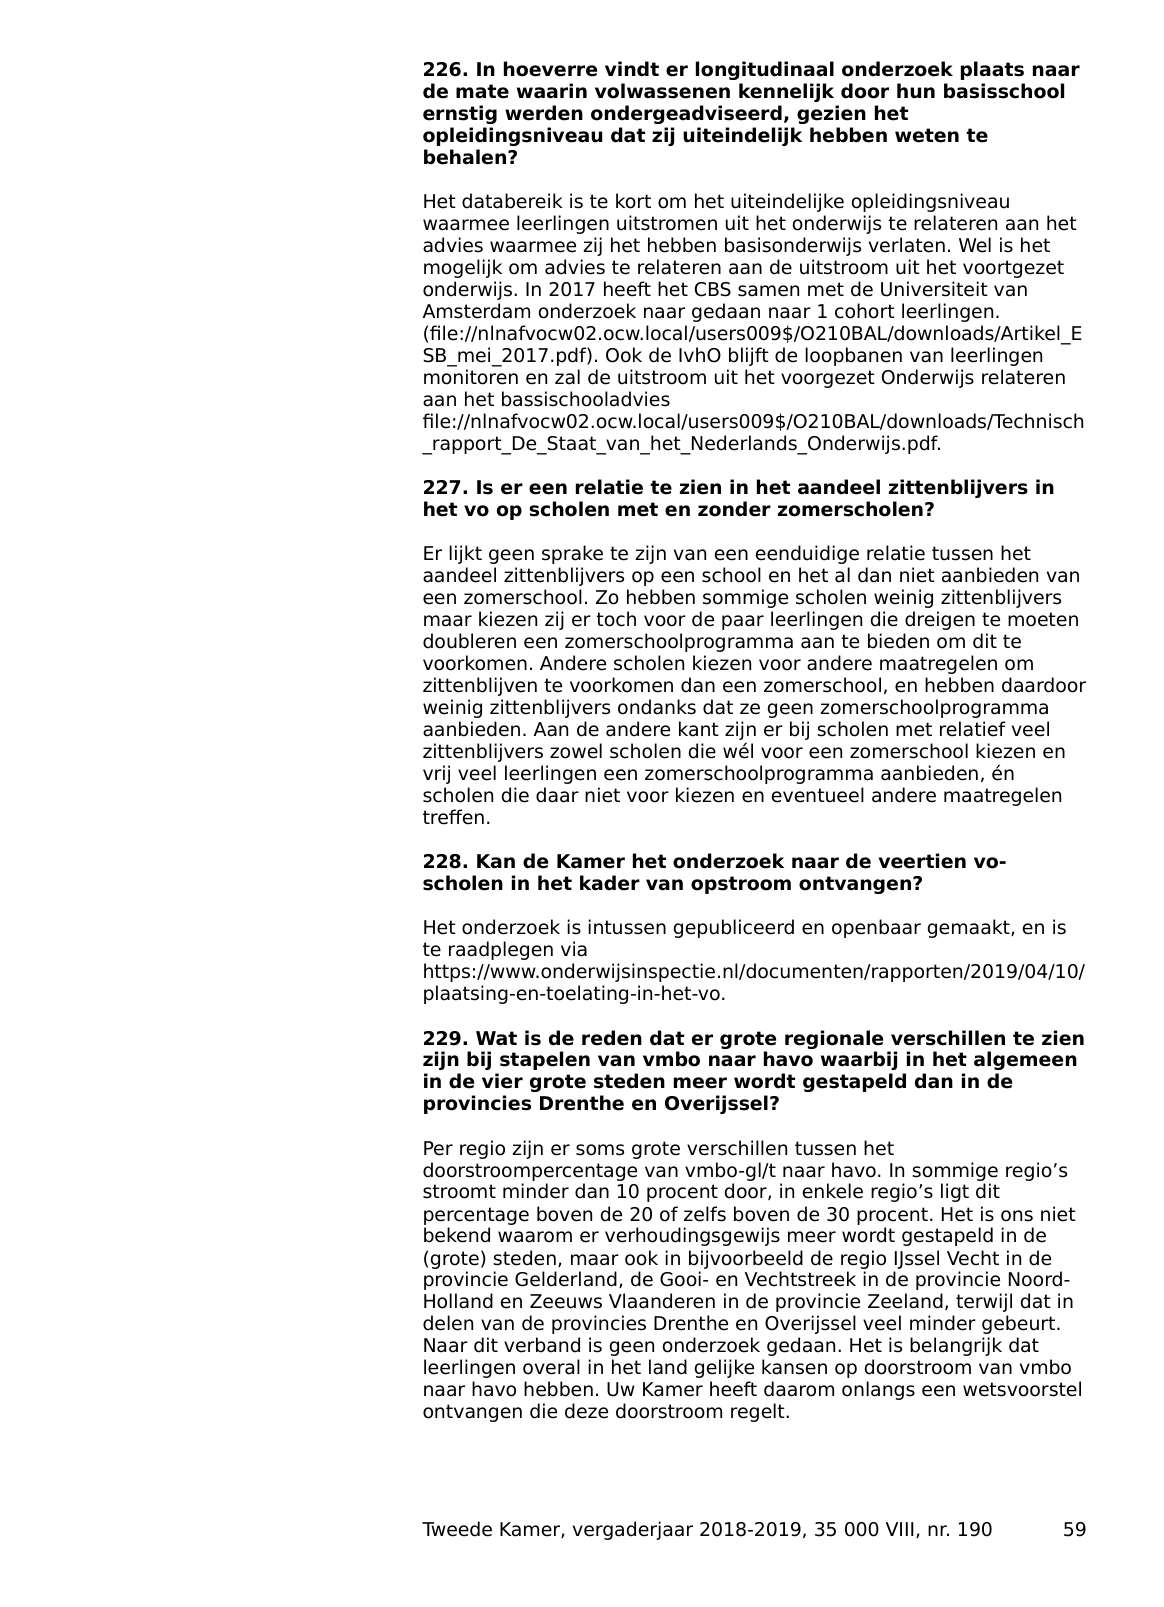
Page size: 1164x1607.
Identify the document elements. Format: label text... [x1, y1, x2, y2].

subtitle 228. Kan de Kamer het onderzoek naar de veertien vo-scholen in het kader van opstroom ontvangen? [422, 851, 1087, 895]
subtitle 227. Is er een relatie te zien in het aandeel zittenblijvers in het vo op scholen met en zonder zomerscholen? [422, 477, 1087, 521]
text Het databereik is te kort om het uiteindelijke opleidingsniveau waarmee leerlingen uitstromen uit het onderwijs te relateren aan het advies waarmee zij het hebben basisonderwijs verlaten. Wel is het mogelijk om advies te relateren aan de uitstroom uit het voortgezet onderwijs. In 2017 heeft het CBS samen met de Universiteit van Amsterdam onderzoek naar gedaan naar 1 cohort leerlingen. (file://nlnafvocw02.ocw.local/users009$/O210BAL/downloads/Artikel_ESB_mei_2017.pdf). Ook de IvhO blijft de loopbanen van leerlingen monitoren en zal de uitstroom uit het voorgezet Onderwijs relateren aan het bassischooladvies file://nlnafvocw02.ocw.local/users009$/O210BAL/downloads/Technisch_rapport_De_Staat_van_het_Nederlands_Onderwijs.pdf. [422, 191, 1087, 455]
text Er lijkt geen sprake te zijn van een eenduidige relatie tussen het aandeel zittenblijvers op een school en het al dan niet aanbieden van een zomerschool. Zo hebben sommige scholen weinig zittenblijvers maar kiezen zij er toch voor de paar leerlingen die dreigen te moeten doubleren een zomerschoolprogramma aan te bieden om dit te voorkomen. Andere scholen kiezen voor andere maatregelen om zittenblijven te voorkomen dan een zomerschool, en hebben daardoor weinig zittenblijvers ondanks dat ze geen zomerschoolprogramma aanbieden. Aan de andere kant zijn er bij scholen met relatief veel zittenblijvers zowel scholen die wél voor een zomerschool kiezen en vrij veel leerlingen een zomerschoolprogramma aanbieden, én scholen die daar niet voor kiezen en eventueel andere maatregelen treffen. [422, 543, 1087, 829]
subtitle 226. In hoeverre vindt er longitudinaal onderzoek plaats naar de mate waarin volwassenen kennelijk door hun basisschool ernstig werden ondergeadviseerd, gezien het opleidingsniveau dat zij uiteindelijk hebben weten te behalen? [422, 59, 1087, 169]
text Het onderzoek is intussen gepubliceerd en openbaar gemaakt, en is te raadplegen via https://www.onderwijsinspectie.nl/documenten/rapporten/2019/04/10/plaatsing-en-toelating-in-het-vo. [422, 917, 1087, 1005]
text Per regio zijn er soms grote verschillen tussen het doorstroompercentage van vmbo-gl/t naar havo. In sommige regio’s stroomt minder dan 10 procent door, in enkele regio’s ligt dit percentage boven de 20 of zelfs boven de 30 procent. Het is ons niet bekend waarom er verhoudingsgewijs meer wordt gestapeld in de (grote) steden, maar ook in bijvoorbeeld de regio IJssel Vecht in de provincie Gelderland, de Gooi- en Vechtstreek in de provincie Noord-Holland en Zeeuws Vlaanderen in de provincie Zeeland, terwijl dat in delen van de provincies Drenthe en Overijssel veel minder gebeurt. Naar dit verband is geen onderzoek gedaan. Het is belangrijk dat leerlingen overal in het land gelijke kansen op doorstroom van vmbo naar havo hebben. Uw Kamer heeft daarom onlangs een wetsvoorstel ontvangen die deze doorstroom regelt. [422, 1137, 1087, 1423]
subtitle 229. Wat is de reden dat er grote regionale verschillen te zien zijn bij stapelen van vmbo naar havo waarbij in het algemeen in de vier grote steden meer wordt gestapeld dan in de provincies Drenthe en Overijssel? [422, 1027, 1087, 1115]
